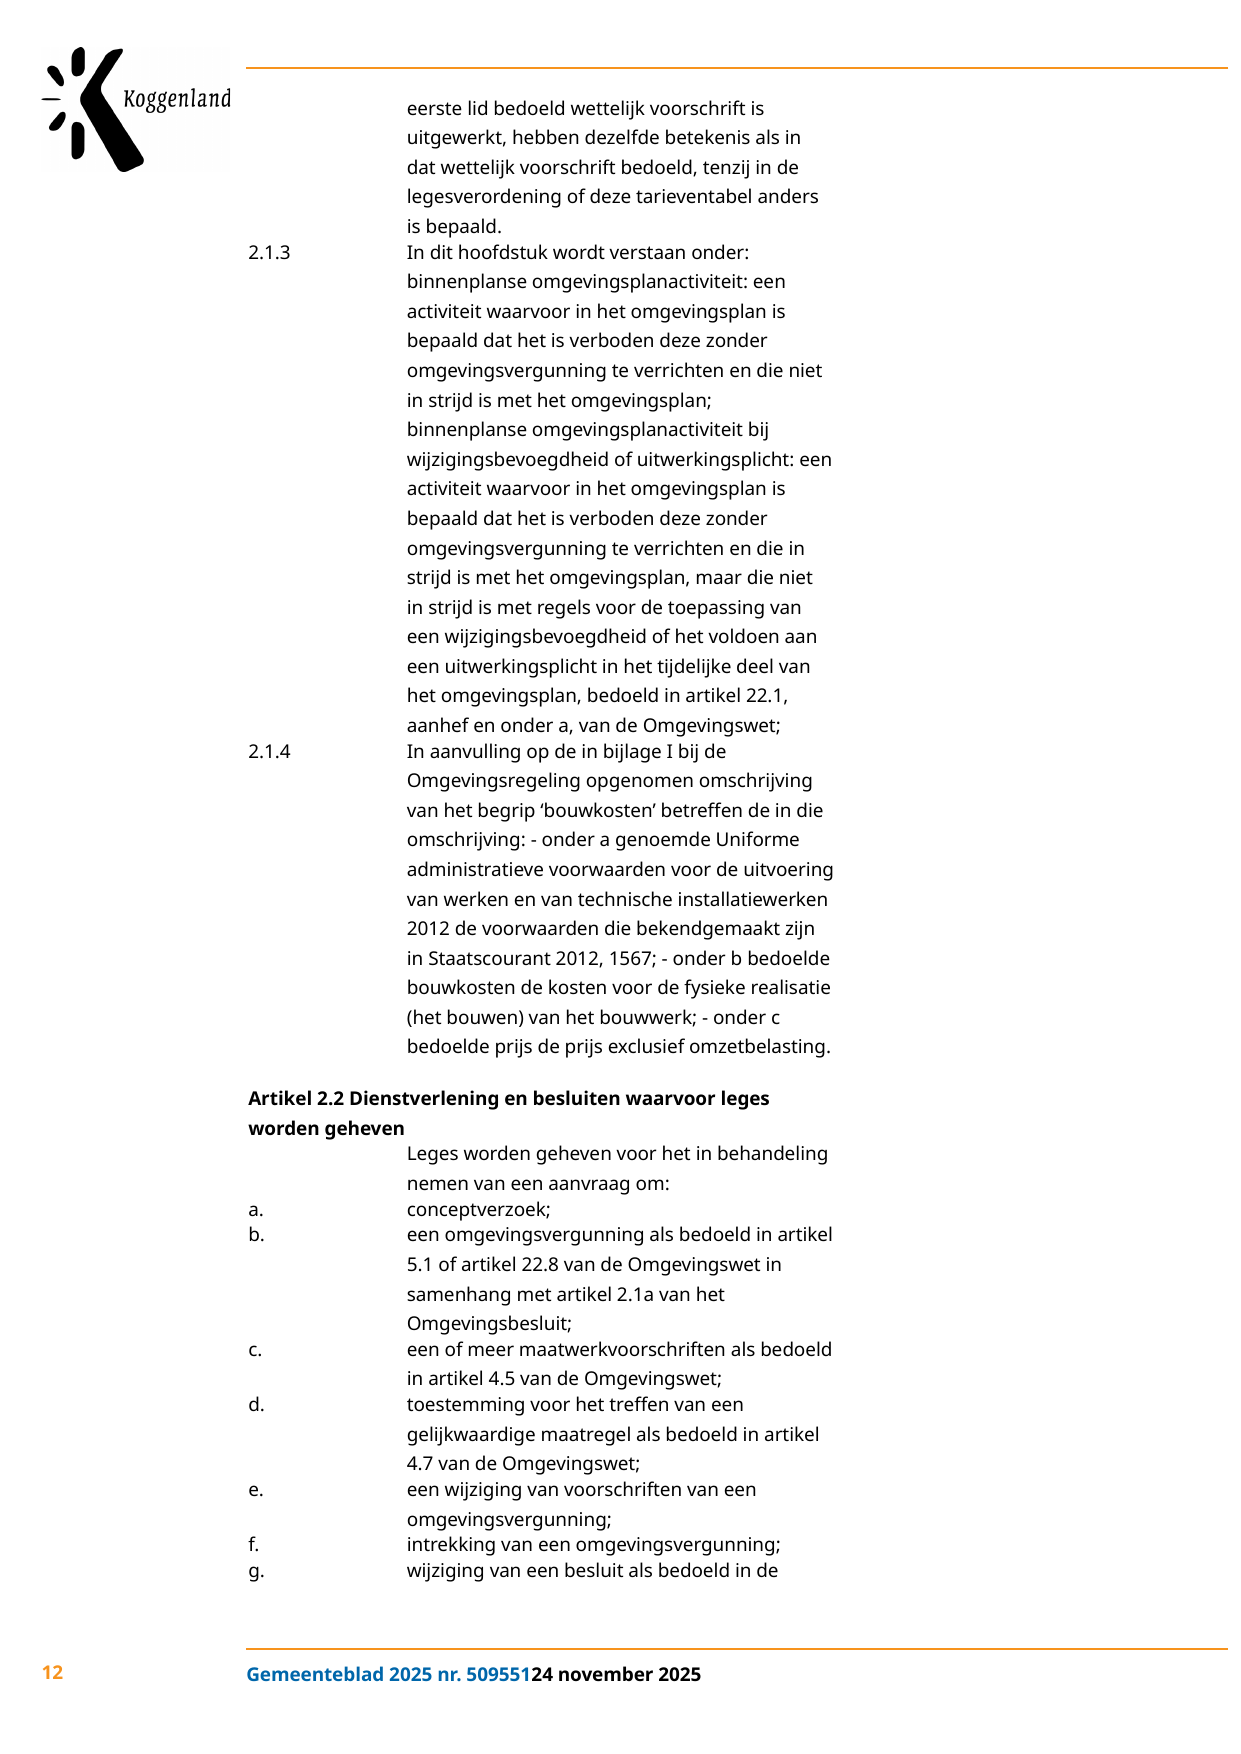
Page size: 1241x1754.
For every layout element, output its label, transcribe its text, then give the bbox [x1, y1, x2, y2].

table_cell toestemming voor het treffen van een gelijkwaardige maatregel als bedoeld in artikel 4.7 van de Omgevingswet; [407, 1391, 834, 1476]
table_cell [834, 1085, 993, 1141]
table_cell Artikel 2.2 Dienstverlening en besluiten waarvoor leges worden geheven [248, 1085, 834, 1141]
table_cell wijziging van een besluit als bedoeld in de [407, 1557, 834, 1583]
table_cell [993, 1336, 1152, 1391]
table_cell [248, 95, 407, 239]
table_cell [834, 1532, 993, 1557]
table_cell In aanvulling op de in bijlage I bij de Omgevingsregeling opgenomen omschrijving van het begrip ‘bouwkosten’ betreffen de in die omschrijving: - onder a genoemde Uniforme administratieve voorwaarden voor de uitvoering van werken en van technische installatiewerken 2012 de voorwaarden die bekendgemaakt zijn in Staatscourant 2012, 1567; - onder b bedoelde bouwkosten de kosten voor de fysieke realisatie (het bouwen) van het bouwwerk; - onder c bedoelde prijs de prijs exclusief omzetbelasting. [407, 738, 834, 1059]
table_cell [834, 239, 993, 738]
table_cell conceptverzoek; [407, 1196, 834, 1222]
table_cell g. [248, 1557, 407, 1583]
table_cell f. [248, 1532, 407, 1557]
table_cell [993, 1060, 1152, 1085]
table_cell [407, 1060, 834, 1085]
table_cell [993, 1532, 1152, 1557]
table_cell a. [248, 1196, 407, 1222]
table_cell [248, 1141, 407, 1196]
table_cell [993, 239, 1152, 738]
table_cell c. [248, 1336, 407, 1391]
table_cell Leges worden geheven voor het in behandeling nemen van een aanvraag om: [407, 1141, 834, 1196]
table_cell d. [248, 1391, 407, 1476]
table_cell [993, 1141, 1152, 1196]
table_cell [993, 1085, 1152, 1141]
table_cell [834, 1196, 993, 1222]
table_cell [834, 1476, 993, 1532]
table_cell [834, 1060, 993, 1085]
table_cell 2.1.4 [248, 738, 407, 1059]
table_cell [834, 1391, 993, 1476]
table_cell een wijziging van voorschriften van een omgevingsvergunning; [407, 1476, 834, 1532]
table_cell b. [248, 1222, 407, 1336]
table_cell e. [248, 1476, 407, 1532]
table_cell [248, 1060, 407, 1085]
table_cell 2.1.3 [248, 239, 407, 738]
table_cell eerste lid bedoeld wettelijk voorschrift is uitgewerkt, hebben dezelfde betekenis als in dat wettelijk voorschrift bedoeld, tenzij in de legesverordening of deze tarieventabel anders is bepaald. [407, 95, 834, 239]
table_cell [993, 1196, 1152, 1222]
table_cell een of meer maatwerkvoorschriften als bedoeld in artikel 4.5 van de Omgevingswet; [407, 1336, 834, 1391]
table_cell [993, 1222, 1152, 1336]
table_cell In dit hoofdstuk wordt verstaan onder: binnenplanse omgevingsplanactiviteit: een activiteit waarvoor in het omgevingsplan is bepaald dat het is verboden deze zonder omgevingsvergunning te verrichten en die niet in strijd is met het omgevingsplan; binnenplanse omgevingsplanactiviteit bij wijzigingsbevoegdheid of uitwerkingsplicht: een activiteit waarvoor in het omgevingsplan is bepaald dat het is verboden deze zonder omgevingsvergunning te verrichten en die in strijd is met het omgevingsplan, maar die niet in strijd is met regels voor de toepassing van een wijzigingsbevoegdheid of het voldoen aan een uitwerkingsplicht in het tijdelijke deel van het omgevingsplan, bedoeld in artikel 22.1, aanhef en onder a, van de Omgevingswet; [407, 239, 834, 738]
table_cell intrekking van een omgevingsvergunning; [407, 1532, 834, 1557]
table_cell [834, 1141, 993, 1196]
table_cell [834, 1222, 993, 1336]
table_cell [993, 1557, 1152, 1583]
table_cell [834, 738, 993, 1059]
picture [41, 47, 231, 172]
table_cell [834, 1336, 993, 1391]
table_cell [993, 95, 1152, 239]
table_cell [993, 1391, 1152, 1476]
table_cell [993, 1476, 1152, 1532]
table_cell [834, 1557, 993, 1583]
table_cell [834, 95, 993, 239]
table_cell een omgevingsvergunning als bedoeld in artikel 5.1 of artikel 22.8 van de Omgevingswet in samenhang met artikel 2.1a van het Omgevingsbesluit; [407, 1222, 834, 1336]
table_cell [993, 738, 1152, 1059]
